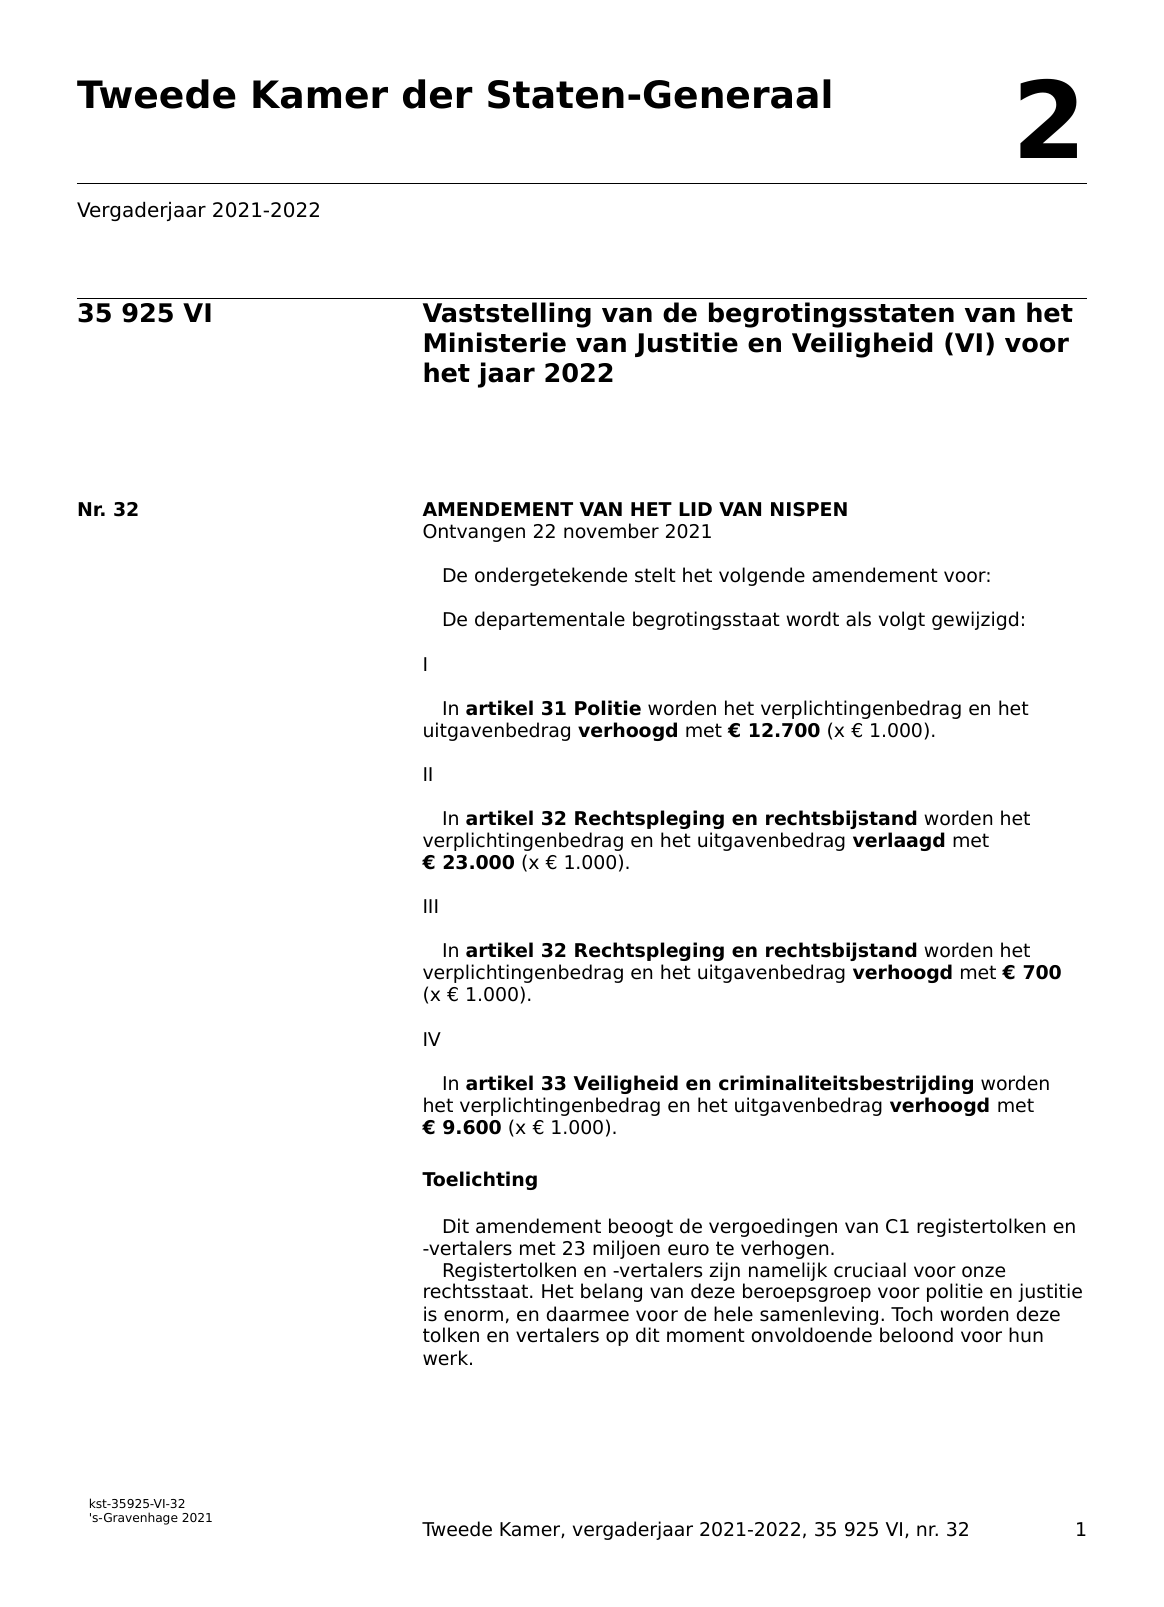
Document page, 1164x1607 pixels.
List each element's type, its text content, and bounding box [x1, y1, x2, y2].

text Ontvangen 22 november 2021 [422, 521, 1087, 543]
text In artikel 31 Politie worden het verplichtingenbedrag en het uitgavenbedrag verhoogd met € 12.700 (x € 1.000). [422, 698, 1087, 742]
text In artikel 32 Rechtspleging en rechtsbijstand worden het verplichtingenbedrag en het uitgavenbedrag verhoogd met € 700 (x € 1.000). [422, 940, 1087, 1006]
table_header Tweede Kamer der Staten-Generaal [77, 59, 886, 183]
text De departementale begrotingsstaat wordt als volgt gewijzigd: [422, 609, 1087, 631]
text Registertolken en -vertalers zijn namelijk cruciaal voor onze rechtsstaat. Het belang van deze beroepsgroep voor politie en justitie is enorm, en daarmee voor de hele samenleving. Toch worden deze tolken en vertalers op dit moment onvoldoende beloond voor hun werk. [422, 1259, 1087, 1369]
text De ondergetekende stelt het volgende amendement voor: [422, 565, 1087, 587]
text kst-35925-VI-32 [88, 1497, 323, 1511]
table_cell Vergaderjaar 2021-2022 [77, 184, 1087, 298]
subtitle Toelichting [422, 1168, 1087, 1191]
text IV [422, 1028, 1087, 1050]
text II [422, 764, 1087, 786]
text III [422, 896, 1087, 918]
text In artikel 32 Rechtspleging en rechtsbijstand worden het verplichtingenbedrag en het uitgavenbedrag verlaagd met € 23.000 (x € 1.000). [422, 808, 1087, 874]
text I [422, 653, 1087, 676]
text 's-Gravenhage 2021 [88, 1511, 323, 1525]
text Dit amendement beoogt de vergoedingen van C1 registertolken en -vertalers met 23 miljoen euro te verhogen. [422, 1216, 1087, 1259]
text In artikel 33 Veiligheid en criminaliteitsbestrijding worden het verplichtingenbedrag en het uitgavenbedrag verhoogd met € 9.600 (x € 1.000). [422, 1073, 1087, 1138]
subtitle Nr. 32 AMENDEMENT VAN HET LID VAN NISPEN [77, 499, 1087, 521]
subtitle 35 925 VI Vaststelling van de begrotingsstaten van het Ministerie van Justitie en Veiligheid (VI) voor het jaar 2022 [77, 299, 1087, 388]
table_header 2 [886, 59, 1087, 183]
